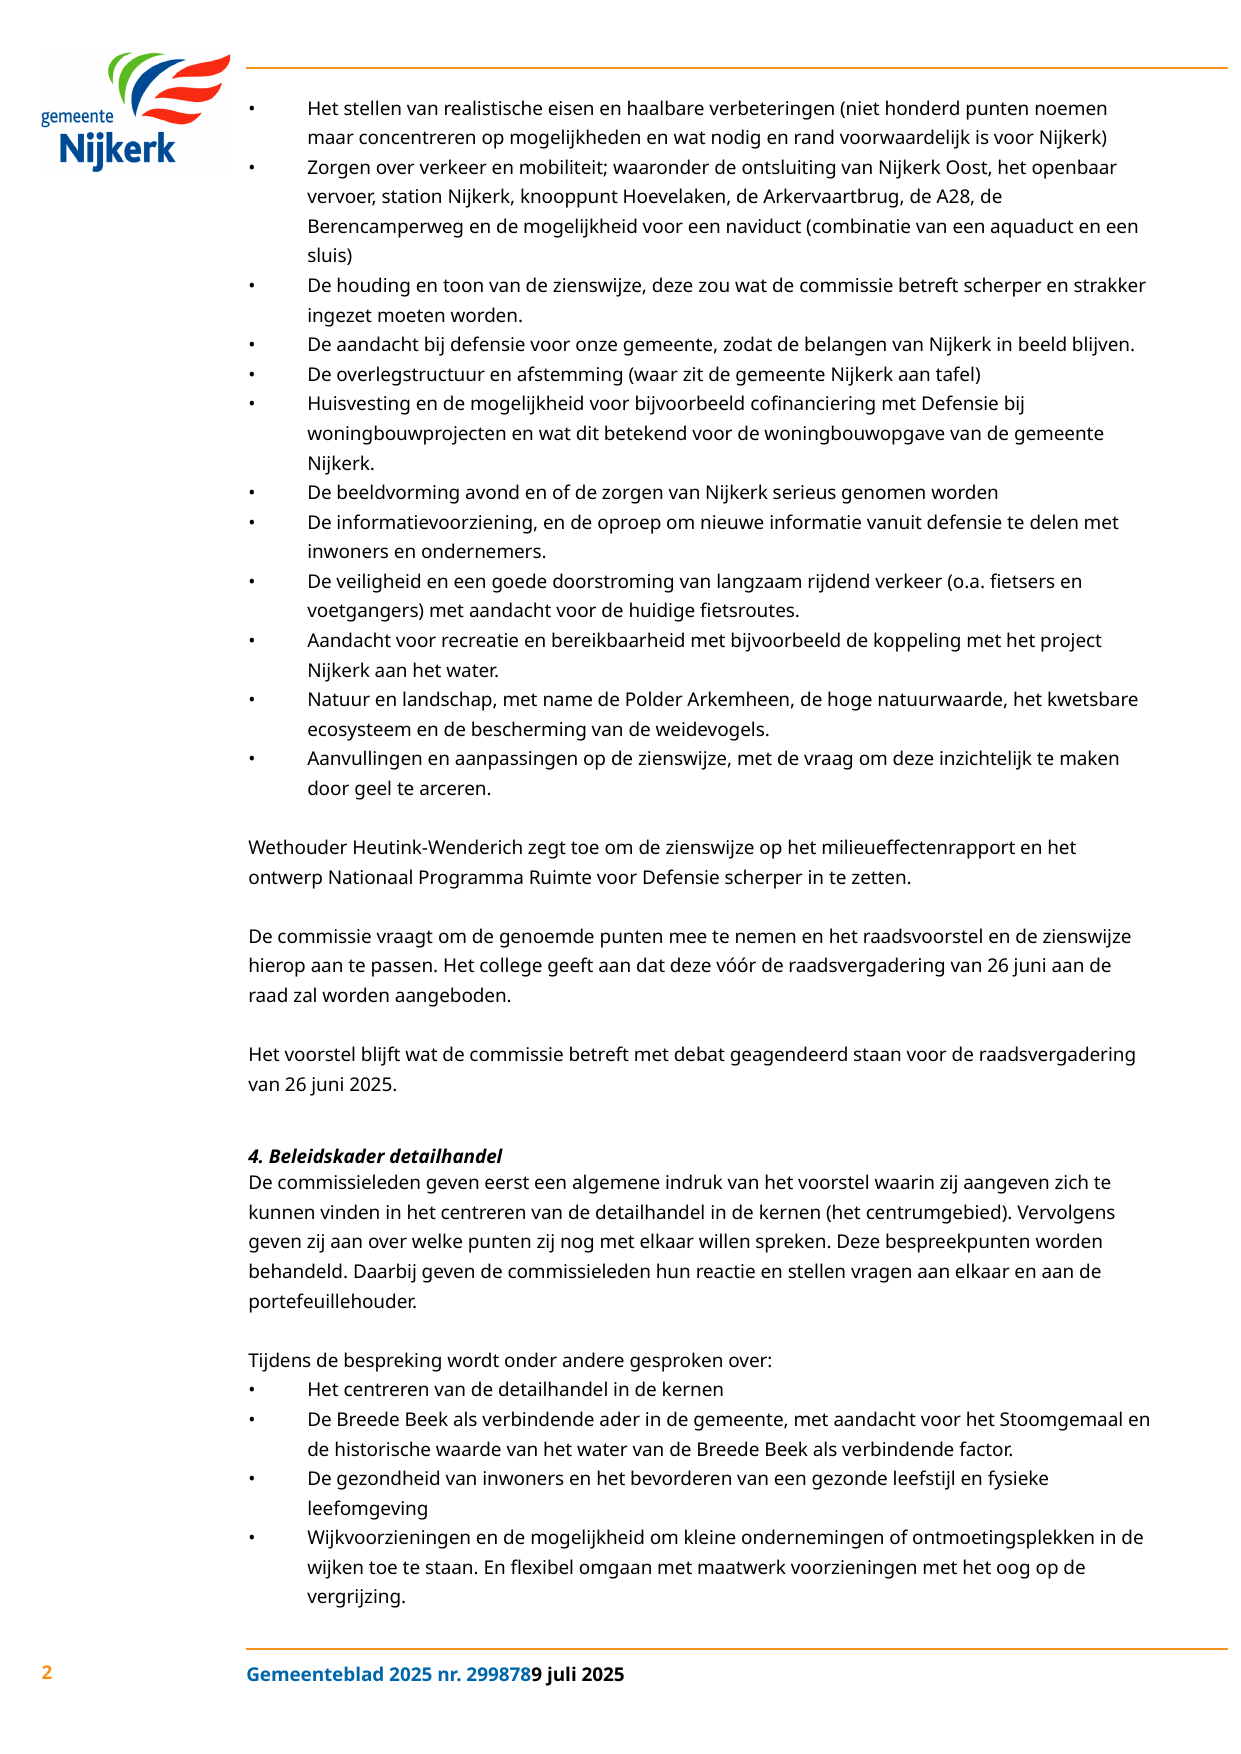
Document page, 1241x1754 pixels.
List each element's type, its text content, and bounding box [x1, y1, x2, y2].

list Het stellen van realistische eisen en haalbare verbeteringen (niet honderd punten noemen maar concentreren op mogelijkheden en wat nodig en rand voorwaardelijk is voor Nijkerk) [248, 95, 1152, 150]
text Tijdens de bespreking wordt onder andere gesproken over: [248, 1347, 1152, 1373]
list De aandacht bij defensie voor onze gemeente, zodat de belangen van Nijkerk in beeld blijven. [248, 331, 1152, 357]
text De commissie vraagt om de genoemde punten mee te nemen en het raadsvoorstel en de zienswijze hierop aan te passen. Het college geeft aan dat deze vóór de raadsvergadering van 26 juni aan de raad zal worden aangeboden. [248, 923, 1152, 1008]
list De beeldvorming avond en of de zorgen van Nijkerk serieus genomen worden [248, 479, 1152, 505]
list Aandacht voor recreatie en bereikbaarheid met bijvoorbeeld de koppeling met het project Nijkerk aan het water. [248, 627, 1152, 683]
list Huisvesting en de mogelijkheid voor bijvoorbeeld cofinanciering met Defensie bij woningbouwprojecten en wat dit betekend voor de woningbouwopgave van de gemeente Nijkerk. [248, 391, 1152, 476]
list De Breede Beek als verbindende ader in de gemeente, met aandacht voor het Stoomgemaal en de historische waarde van het water van de Breede Beek als verbindende factor. [248, 1406, 1152, 1461]
list De gezondheid van inwoners en het bevorderen van een gezonde leefstijl en fysieke leefomgeving [248, 1465, 1152, 1521]
text Het voorstel blijft wat de commissie betreft met debat geagendeerd staan voor de raadsvergadering van 26 juni 2025. [248, 1041, 1152, 1097]
list De overlegstructuur en afstemming (waar zit de gemeente Nijkerk aan tafel) [248, 361, 1152, 387]
text Wethouder Heutink-Wenderich zegt toe om de zienswijze op het milieueffectenrapport en het ontwerp Nationaal Programma Ruimte voor Defensie scherper in te zetten. [248, 834, 1152, 890]
list Wijkvoorzieningen en de mogelijkheid om kleine ondernemingen of ontmoetingsplekken in de wijken toe te staan. En flexibel omgaan met maatwerk voorzieningen met het oog op de vergrijzing. [248, 1524, 1152, 1609]
list De veiligheid en een goede doorstroming van langzaam rijdend verkeer (o.a. fietsers en voetgangers) met aandacht voor de huidige fietsroutes. [248, 568, 1152, 623]
list Natuur en landschap, met name de Polder Arkemheen, de hoge natuurwaarde, het kwetsbare ecosysteem en de bescherming van de weidevogels. [248, 686, 1152, 742]
text De commissieleden geven eerst een algemene indruk van het voorstel waarin zij aangeven zich te kunnen vinden in het centreren van de detailhandel in de kernen (het centrumgebied). Vervolgens geven zij aan over welke punten zij nog met elkaar willen spreken. Deze bespreekpunten worden behandeld. Daarbij geven de commissieleden hun reactie en stellen vragen aan elkaar en aan de portefeuillehouder. [248, 1169, 1152, 1313]
list De houding en toon van de zienswijze, deze zou wat de commissie betreft scherper en strakker ingezet moeten worden. [248, 272, 1152, 328]
list Aanvullingen en aanpassingen op de zienswijze, met de vraag om deze inzichtelijk te maken door geel te arceren. [248, 746, 1152, 801]
list De informatievoorziening, en de oproep om nieuwe informatie vanuit defensie te delen met inwoners en ondernemers. [248, 509, 1152, 564]
text 4. Beleidskader detailhandel [248, 1144, 1152, 1169]
picture [41, 47, 231, 172]
list Zorgen over verkeer en mobiliteit; waaronder de ontsluiting van Nijkerk Oost, het openbaar vervoer, station Nijkerk, knooppunt Hoevelaken, de Arkervaartbrug, de A28, de Berencamperweg en de mogelijkheid voor een naviduct (combinatie van een aquaduct en een sluis) [248, 154, 1152, 268]
list Het centreren van de detailhandel in de kernen [248, 1377, 1152, 1402]
